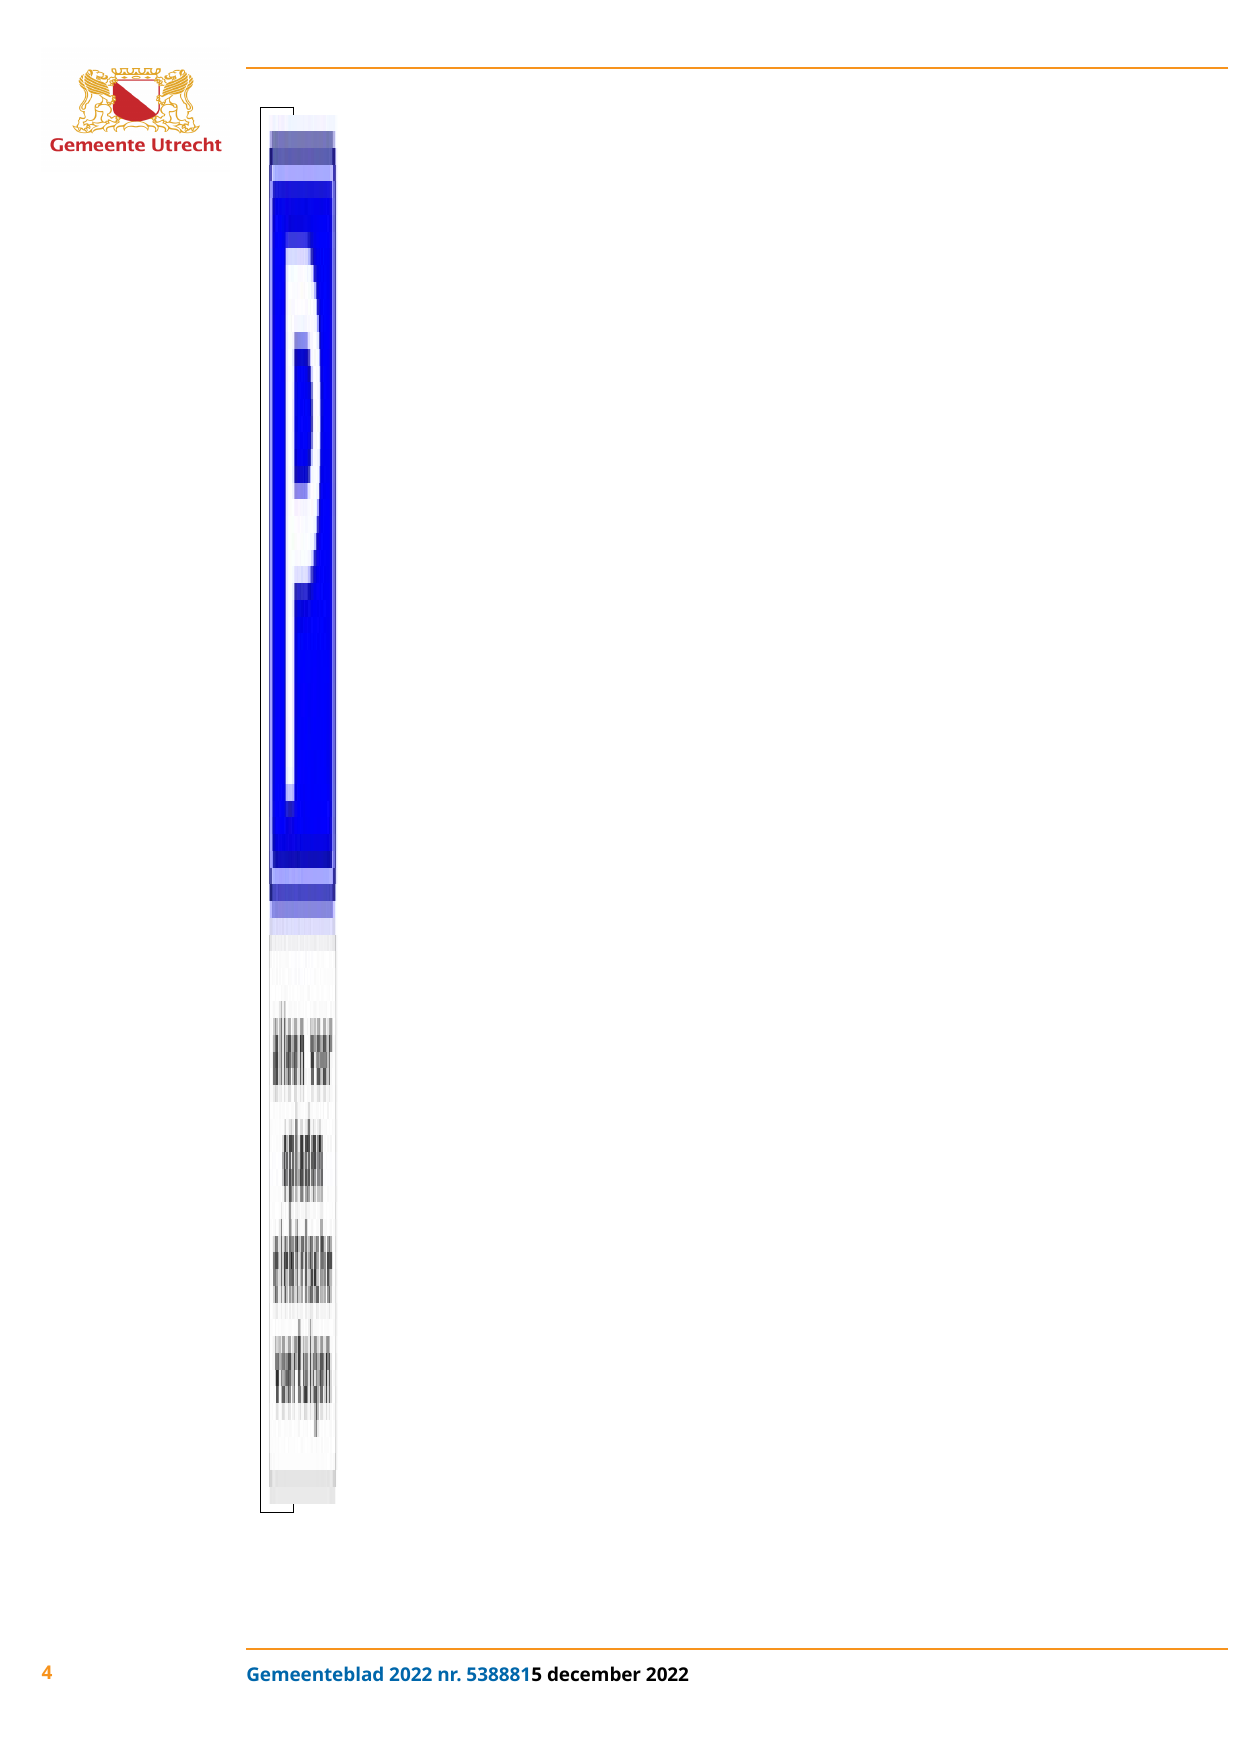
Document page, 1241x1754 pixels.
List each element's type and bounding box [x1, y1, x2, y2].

picture [268, 115, 338, 1504]
picture [41, 47, 231, 172]
